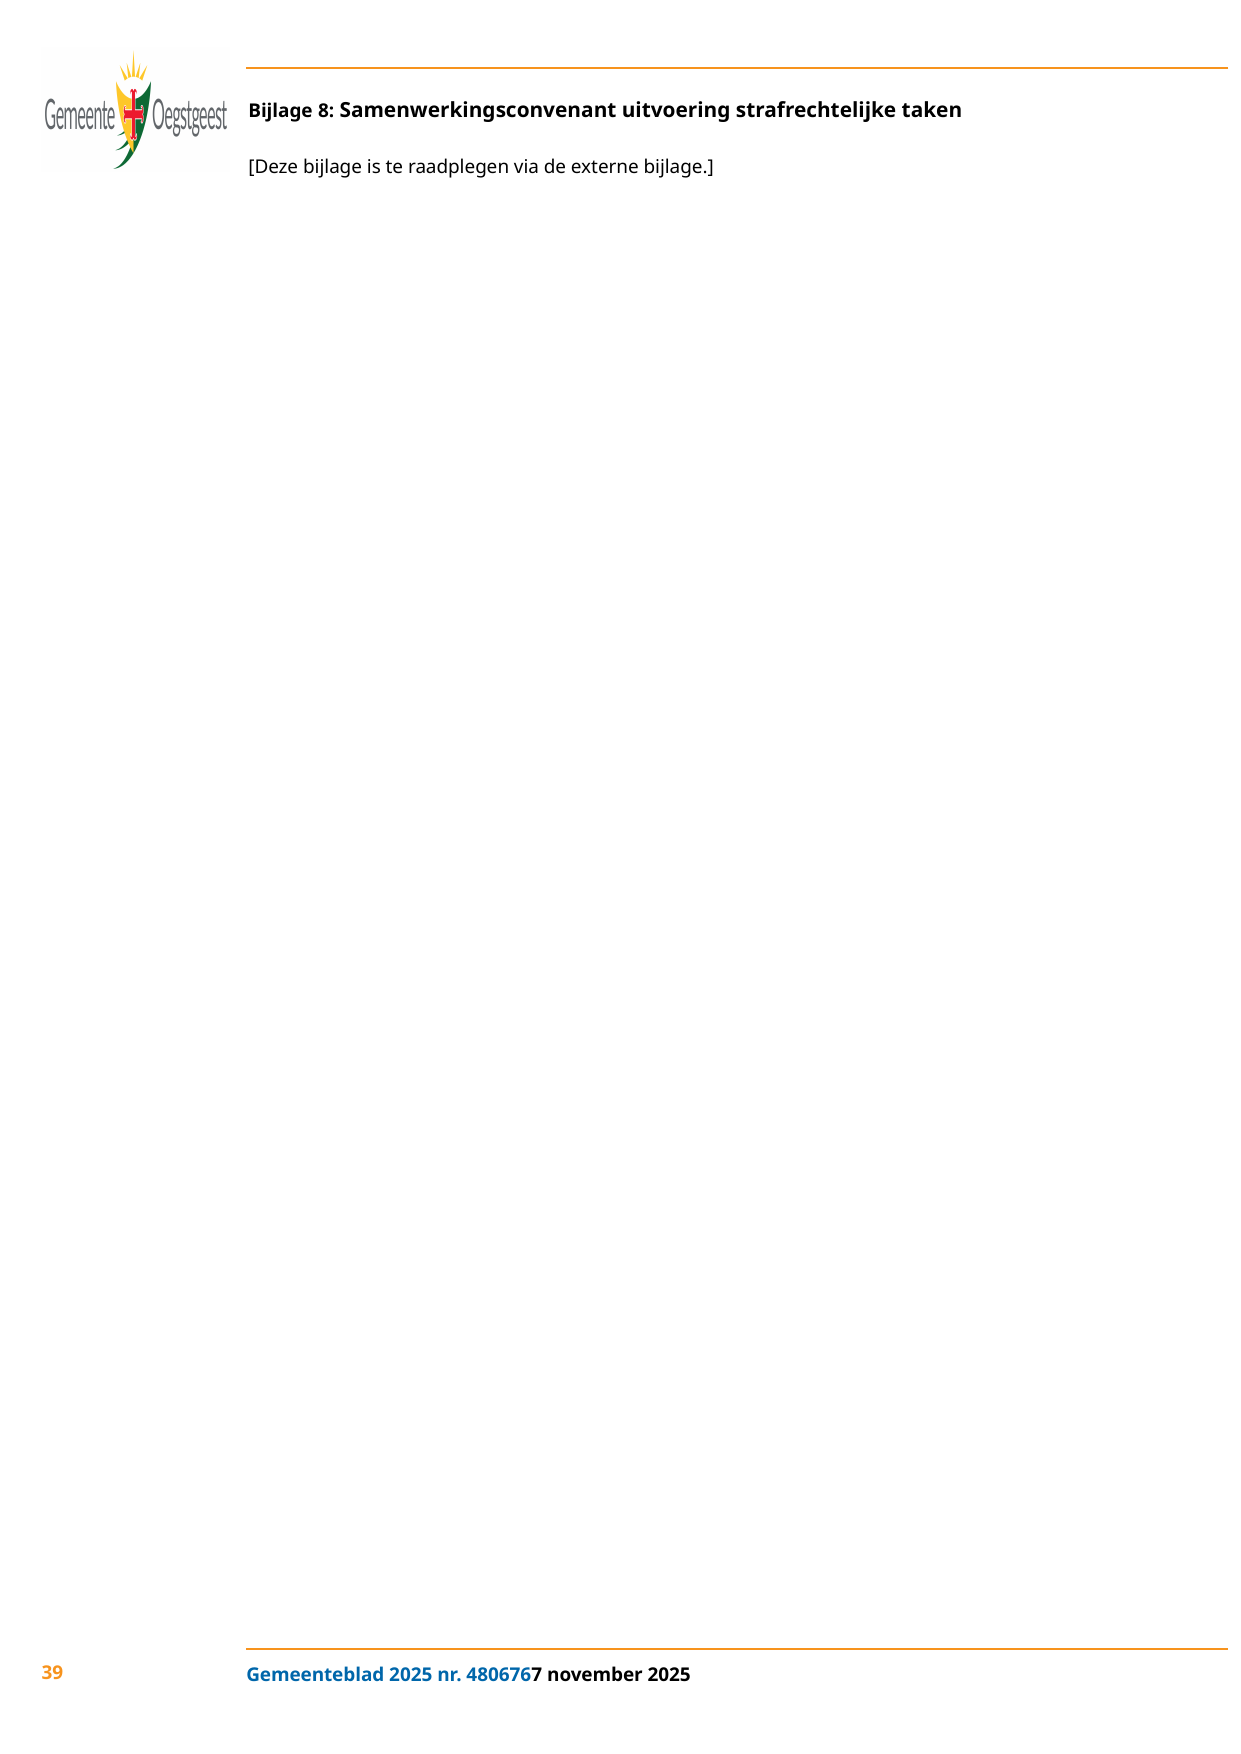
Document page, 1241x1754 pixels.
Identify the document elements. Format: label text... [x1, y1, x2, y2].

text Bijlage 8: Samenwerkingsconvenant uitvoering strafrechtelijke taken [248, 95, 1152, 123]
text [Deze bijlage is te raadplegen via de externe bijlage.] [248, 153, 1152, 179]
picture [41, 47, 231, 172]
